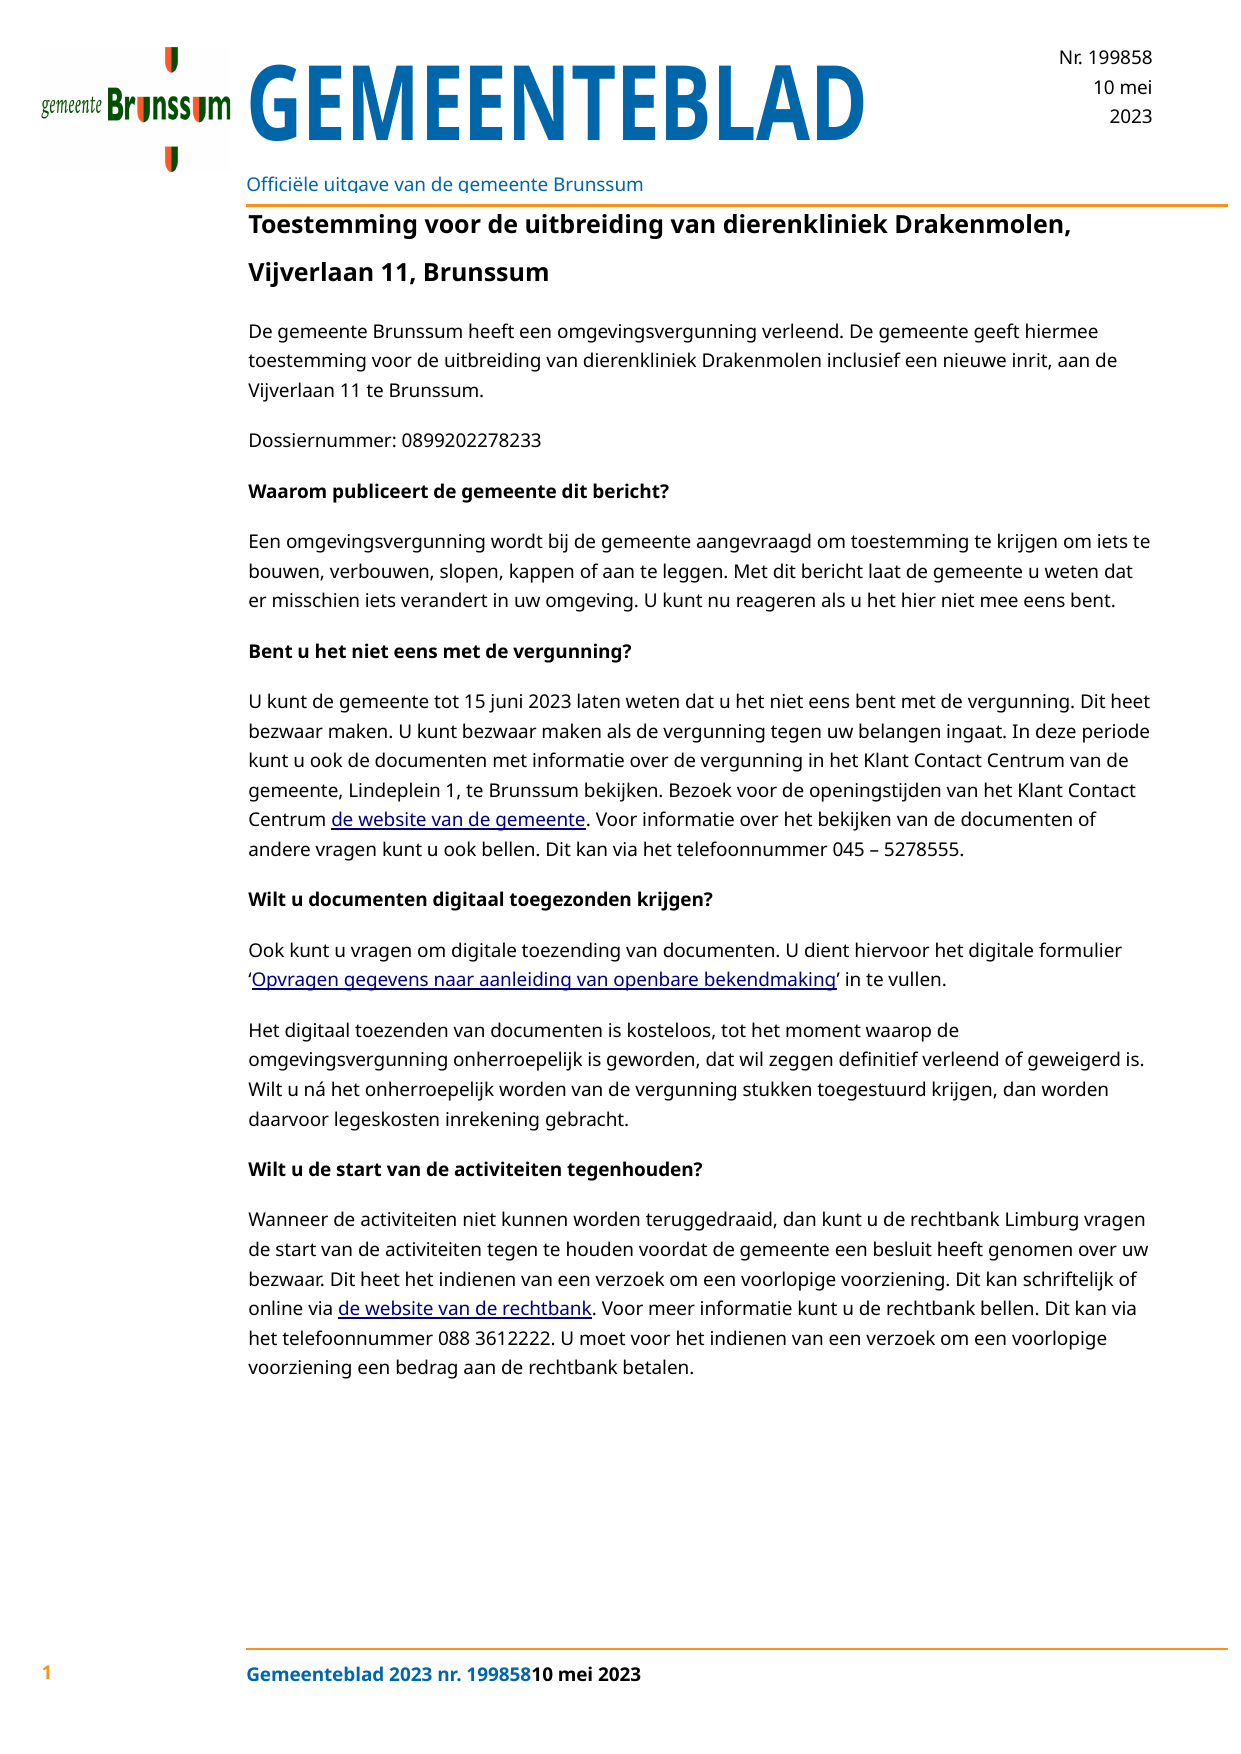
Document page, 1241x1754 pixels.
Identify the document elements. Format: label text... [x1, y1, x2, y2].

text Een omgevingsvergunning wordt bij de gemeente aangevraagd om toestemming te krijgen om iets te bouwen, verbouwen, slopen, kappen of aan te leggen. Met dit bericht laat de gemeente u weten dat er misschien iets verandert in uw omgeving. U kunt nu reageren als u het hier niet mee eens bent. [248, 528, 1152, 613]
text Waarom publiceert de gemeente dit bericht? [248, 478, 1152, 504]
text Het digitaal toezenden van documenten is kosteloos, tot het moment waarop de omgevingsvergunning onherroepelijk is geworden, dat wil zeggen definitief verleend of geweigerd is. Wilt u ná het onherroepelijk worden van de vergunning stukken toegestuurd krijgen, dan worden daarvoor legeskosten inrekening gebracht. [248, 1017, 1152, 1132]
text Bent u het niet eens met de vergunning? [248, 638, 1152, 664]
text Wanneer de activiteiten niet kunnen worden teruggedraaid, dan kunt u de rechtbank Limburg vragen de start van de activiteiten tegen te houden voordat de gemeente een besluit heeft genomen over uw bezwaar. Dit heet het indienen van een verzoek om een voorlopige voorziening. Dit kan schriftelijk of online via de website van de rechtbank. Voor meer informatie kunt u de rechtbank bellen. Dit kan via het telefoonnummer 088 3612222. U moet voor het indienen van een verzoek om een voorlopige voorziening een bedrag aan de rechtbank betalen. [248, 1207, 1152, 1380]
text De gemeente Brunssum heeft een omgevingsvergunning verleend. De gemeente geeft hiermee toestemming voor de uitbreiding van dierenkliniek Drakenmolen inclusief een nieuwe inrit, aan de Vijverlaan 11 te Brunssum. [248, 318, 1152, 403]
text Wilt u de start van de activiteiten tegenhouden? [248, 1156, 1152, 1182]
text Wilt u documenten digitaal toegezonden krijgen? [248, 887, 1152, 912]
picture [41, 47, 231, 172]
text Ook kunt u vragen om digitale toezending van documenten. U dient hiervoor het digitale formulier ‘Opvragen gegevens naar aanleiding van openbare bekendmaking’ in te vullen. [248, 937, 1152, 992]
text Dossiernummer: 0899202278233 [248, 427, 1152, 453]
text U kunt de gemeente tot 15 juni 2023 laten weten dat u het niet eens bent met de vergunning. Dit heet bezwaar maken. U kunt bezwaar maken als de vergunning tegen uw belangen ingaat. In deze periode kunt u ook de documenten met informatie over de vergunning in het Klant Contact Centrum van de gemeente, Lindeplein 1, te Brunssum bekijken. Bezoek voor de openingstijden van het Klant Contact Centrum de website van de gemeente. Voor informatie over het bekijken van de documenten of andere vragen kunt u ook bellen. Dit kan via het telefoonnummer 045 – 5278555. [248, 688, 1152, 862]
text Toestemming voor de uitbreiding van dierenkliniek Drakenmolen, Vijverlaan 11, Brunssum [248, 207, 1152, 288]
